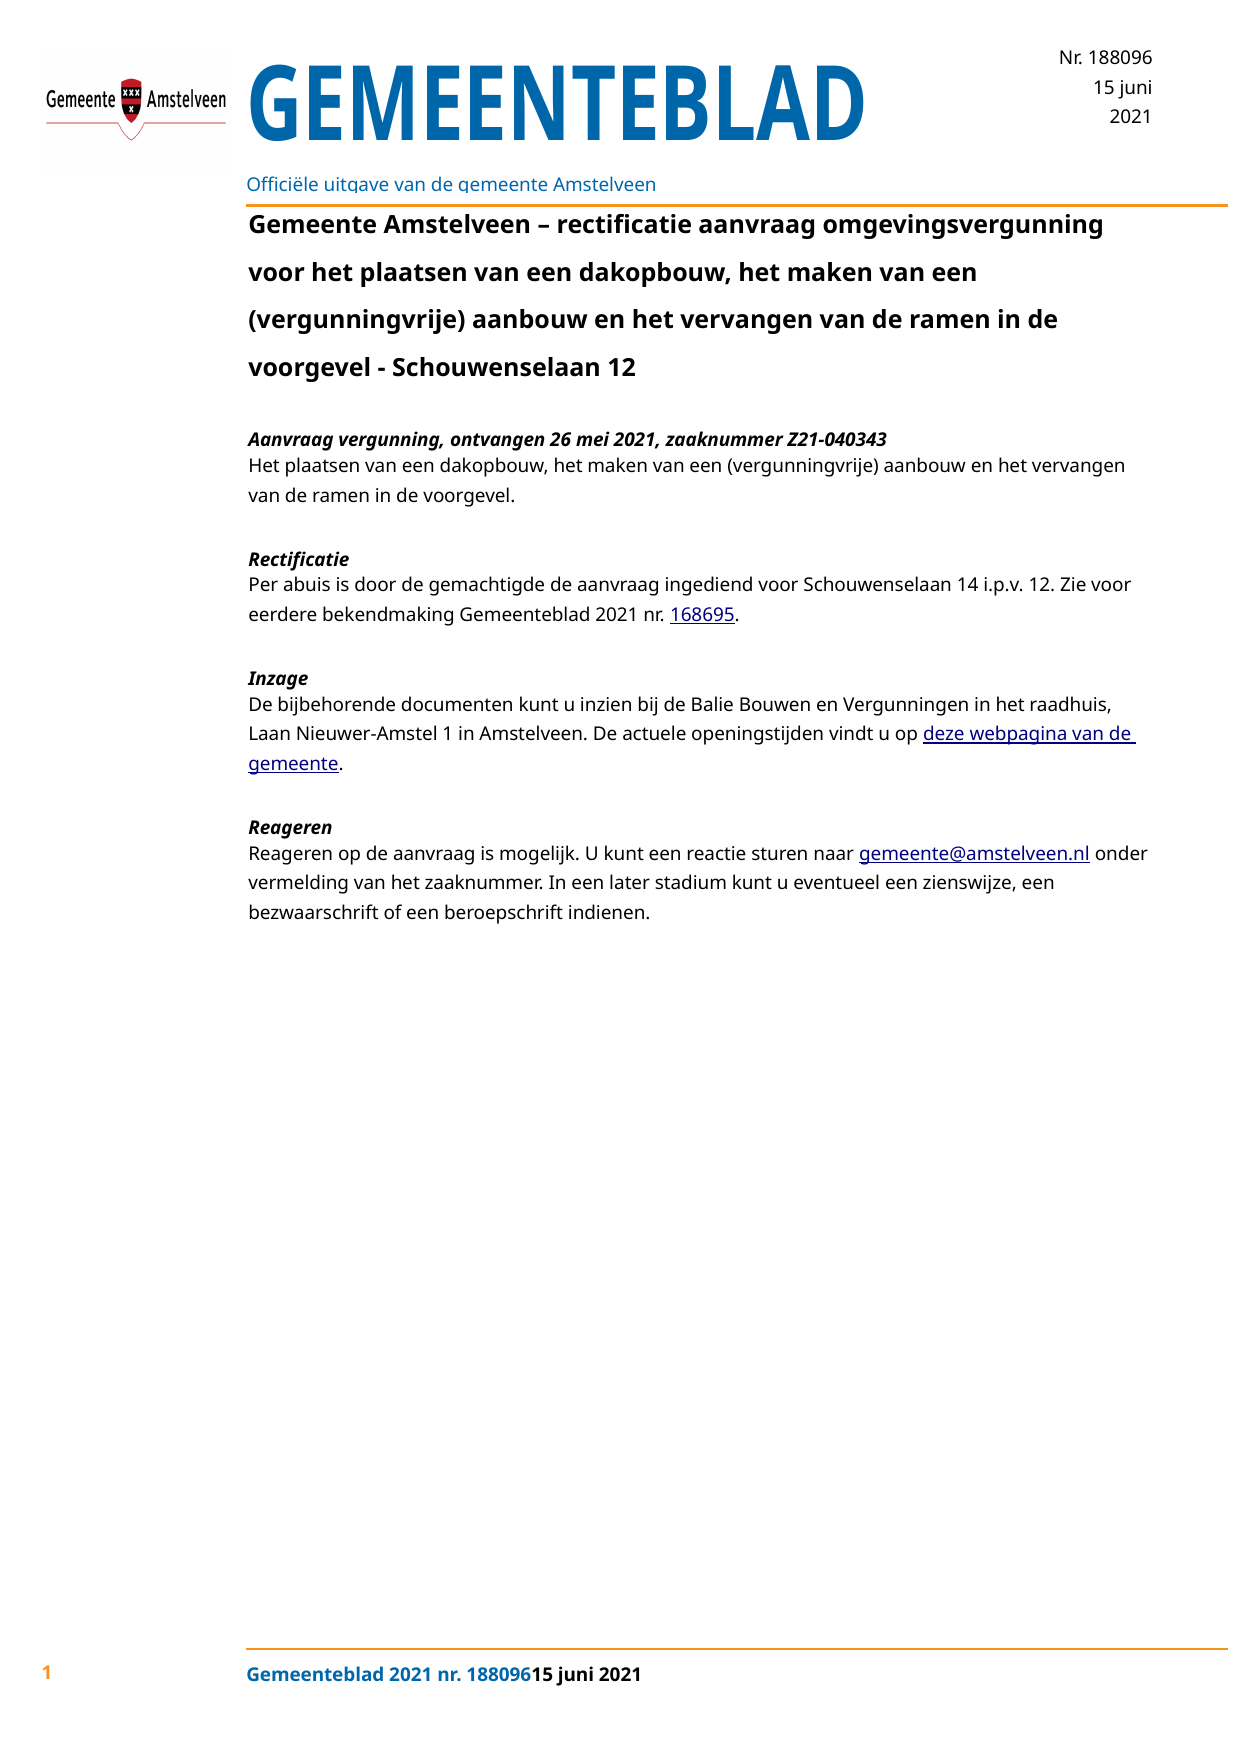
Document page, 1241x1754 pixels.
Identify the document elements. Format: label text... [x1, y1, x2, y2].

text De bijbehorende documenten kunt u inzien bij de Balie Bouwen en Vergunningen in het raadhuis, Laan Nieuwer-Amstel 1 in Amstelveen. De actuele openingstijden vindt u op deze webpagina van de gemeente. [248, 691, 1152, 776]
text Reageren op de aanvraag is mogelijk. U kunt een reactie sturen naar gemeente@amstelveen.nl onder vermelding van het zaaknummer. In een later stadium kunt u eventueel een zienswijze, een bezwaarschrift of een beroepschrift indienen. [248, 840, 1152, 925]
text Inzage [248, 665, 1152, 691]
picture [41, 47, 231, 172]
text Het plaatsen van een dakopbouw, het maken van een (vergunningvrije) aanbouw en het vervangen van de ramen in de voorgevel. [248, 452, 1152, 508]
text Aanvraag vergunning, ontvangen 26 mei 2021, zaaknummer Z21-040343 [248, 427, 1152, 452]
text Per abuis is door de gemachtigde de aanvraag ingediend voor Schouwenselaan 14 i.p.v. 12. Zie voor eerdere bekendmaking Gemeenteblad 2021 nr. 168695. [248, 572, 1152, 627]
text Gemeente Amstelveen – rectificatie aanvraag omgevingsvergunning voor het plaatsen van een dakopbouw, het maken van een (vergunningvrije) aanbouw en het vervangen van de ramen in de voorgevel - Schouwenselaan 12 [248, 207, 1152, 384]
text Rectificatie [248, 546, 1152, 572]
text Reageren [248, 814, 1152, 840]
